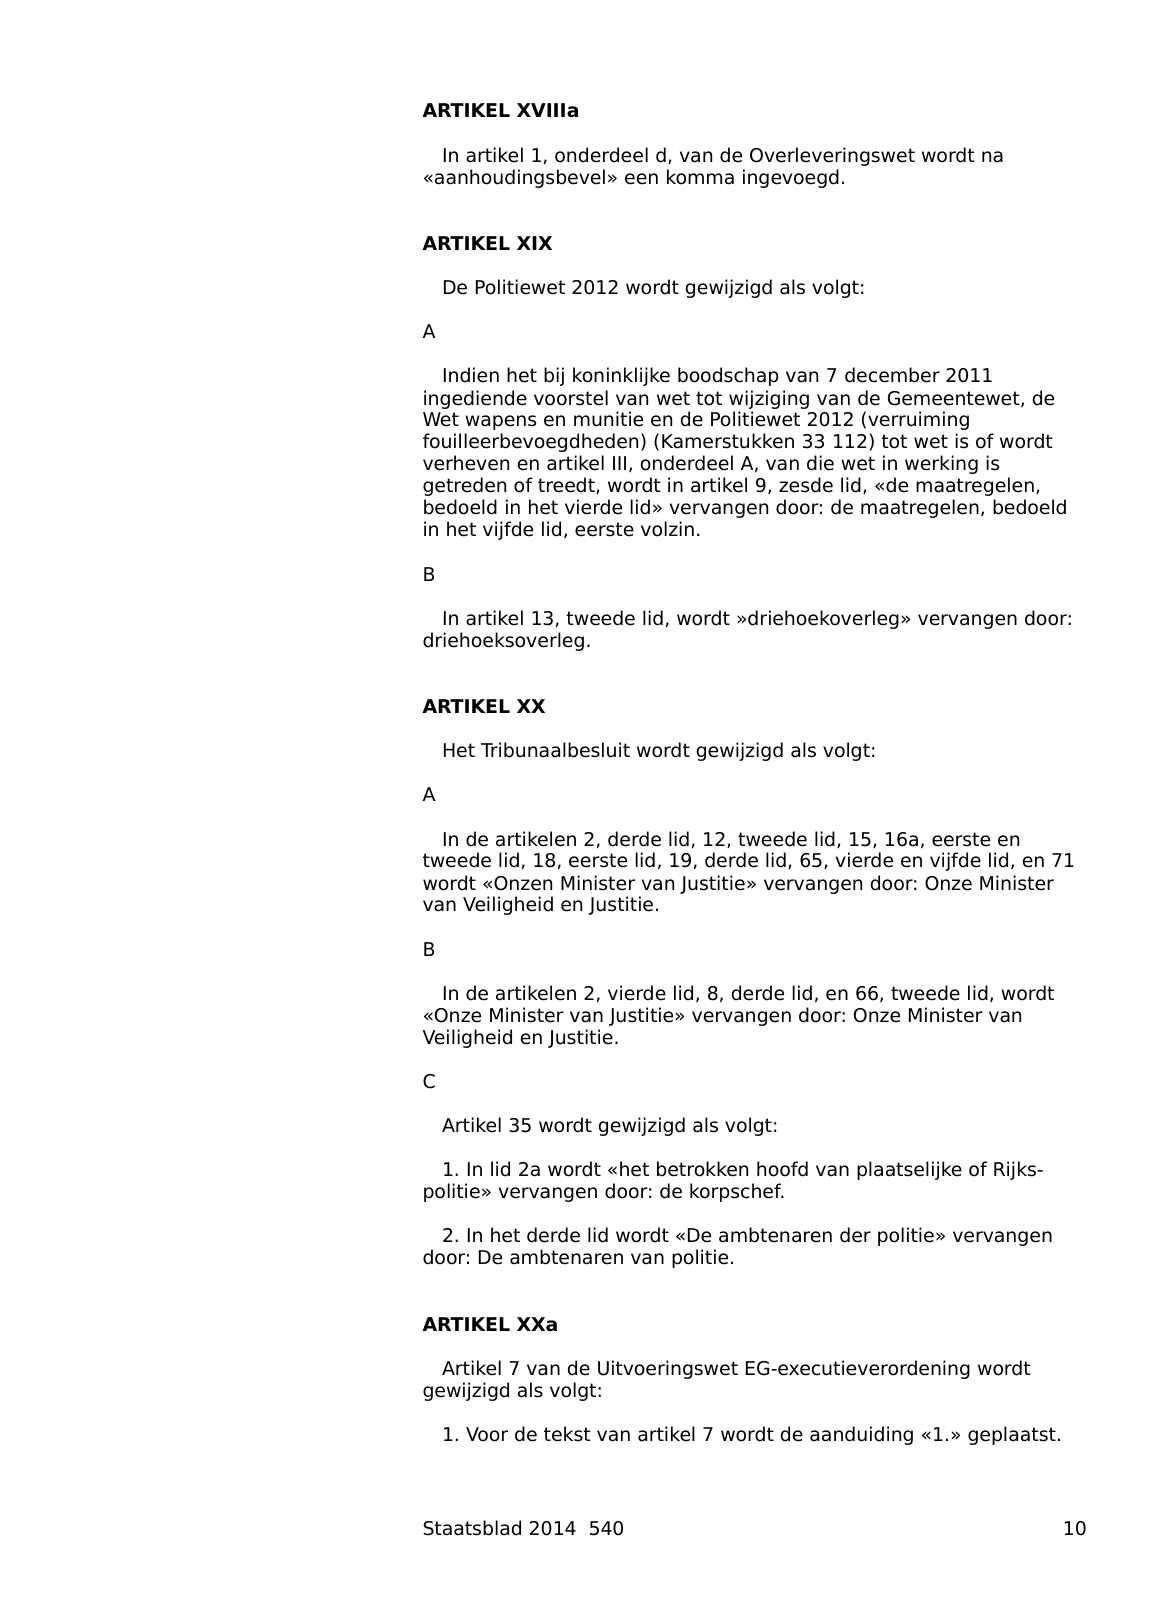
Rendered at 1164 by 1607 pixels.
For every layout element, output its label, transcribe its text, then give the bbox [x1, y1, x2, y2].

text Artikel 35 wordt gewijzigd als volgt: [422, 1115, 1087, 1137]
text In de artikelen 2, derde lid, 12, tweede lid, 15, 16a, eerste en tweede lid, 18, eerste lid, 19, derde lid, 65, vierde en vijfde lid, en 71 wordt «Onzen Minister van Justitie» vervangen door: Onze Minister van Veiligheid en Justitie. [422, 828, 1087, 916]
text B [422, 563, 1087, 585]
text De Politiewet 2012 wordt gewijzigd als volgt: [422, 277, 1087, 299]
text 1. In lid 2a wordt «het betrokken hoofd van plaatselijke of Rijks-politie» vervangen door: de korpschef. [422, 1159, 1087, 1203]
text B [422, 938, 1087, 961]
subtitle ARTIKEL XIX [422, 233, 1087, 255]
subtitle ARTIKEL XX [422, 696, 1087, 718]
text A [422, 784, 1087, 806]
text 2. In het derde lid wordt «De ambtenaren der politie» vervangen door: De ambtenaren van politie. [422, 1225, 1087, 1269]
subtitle ARTIKEL XVIIIa [422, 100, 1087, 122]
text In de artikelen 2, vierde lid, 8, derde lid, en 66, tweede lid, wordt «Onze Minister van Justitie» vervangen door: Onze Minister van Veiligheid en Justitie. [422, 983, 1087, 1049]
text 1. Voor de tekst van artikel 7 wordt de aanduiding «1.» geplaatst. [422, 1424, 1087, 1446]
text Artikel 7 van de Uitvoeringswet EG-executieverordening wordt gewijzigd als volgt: [422, 1358, 1087, 1402]
subtitle ARTIKEL XXa [422, 1314, 1087, 1336]
text Het Tribunaalbesluit wordt gewijzigd als volgt: [422, 740, 1087, 762]
text C [422, 1071, 1087, 1093]
text In artikel 13, tweede lid, wordt »driehoekoverleg» vervangen door: driehoeksoverleg. [422, 608, 1087, 652]
text A [422, 321, 1087, 343]
text Indien het bij koninklijke boodschap van 7 december 2011 ingediende voorstel van wet tot wijziging van de Gemeentewet, de Wet wapens en munitie en de Politiewet 2012 (verruiming fouilleerbevoegdheden) (Kamerstukken 33 112) tot wet is of wordt verheven en artikel III, onderdeel A, van die wet in werking is getreden of treedt, wordt in artikel 9, zesde lid, «de maatregelen, bedoeld in het vierde lid» vervangen door: de maatregelen, bedoeld in het vijfde lid, eerste volzin. [422, 365, 1087, 541]
text In artikel 1, onderdeel d, van de Overleveringswet wordt na «aanhoudingsbevel» een komma ingevoegd. [422, 144, 1087, 188]
